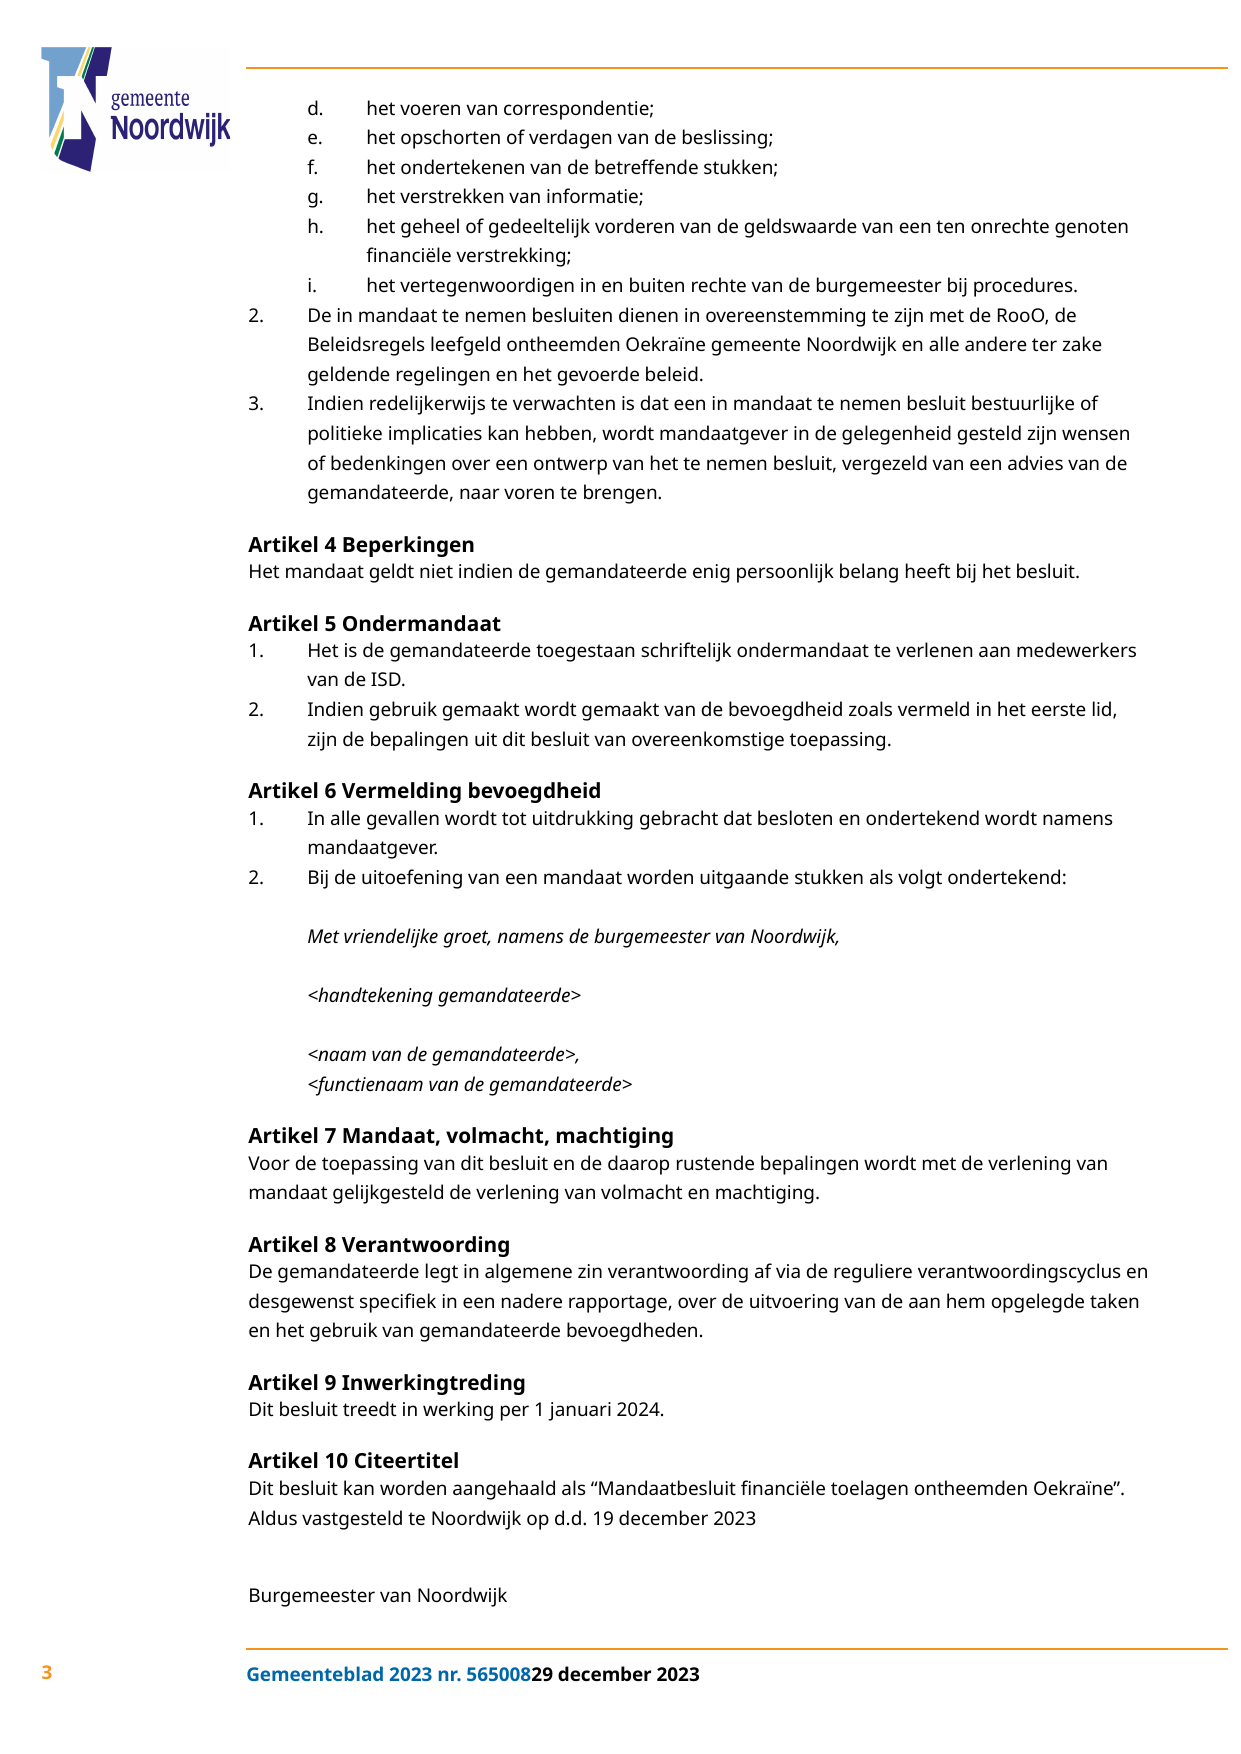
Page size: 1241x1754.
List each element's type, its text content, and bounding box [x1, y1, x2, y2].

list Het is de gemandateerde toegestaan schriftelijk ondermandaat te verlenen aan medewerkers van de ISD. [248, 637, 1152, 692]
picture [41, 47, 231, 172]
list Indien gebruik gemaakt wordt gemaakt van de bevoegdheid zoals vermeld in het eerste lid, zijn de bepalingen uit dit besluit van overeenkomstige toepassing. [248, 696, 1152, 752]
text Artikel 6 Vermelding bevoegdheid [248, 776, 1152, 805]
list Bij de uitoefening van een mandaat worden uitgaande stukken als volgt ondertekend: [248, 864, 1152, 889]
list het geheel of gedeeltelijk vorderen van de geldswaarde van een ten onrechte genoten financiële verstrekking; [307, 213, 1152, 268]
list het vertegenwoordigen in en buiten rechte van de burgemeester bij procedures. [307, 272, 1152, 298]
list <functienaam van de gemandateerde> [248, 1071, 1152, 1097]
list het ondertekenen van de betreffende stukken; [307, 154, 1152, 180]
list het voeren van correspondentie; [307, 95, 1152, 121]
list In alle gevallen wordt tot uitdrukking gebracht dat besloten en ondertekend wordt namens mandaatgever. [248, 805, 1152, 860]
text Aldus vastgesteld te Noordwijk op d.d. 19 december 2023 [248, 1505, 1152, 1530]
text Artikel 7 Mandaat, volmacht, machtiging [248, 1121, 1152, 1150]
text Artikel 9 Inwerkingtreding [248, 1368, 1152, 1396]
list <handtekening gemandateerde> [248, 982, 1152, 1008]
text Dit besluit kan worden aangehaald als “Mandaatbesluit financiële toelagen ontheemden Oekraïne”. [248, 1475, 1152, 1501]
text Het mandaat geldt niet indien de gemandateerde enig persoonlijk belang heeft bij het besluit. [248, 558, 1152, 584]
list Met vriendelijke groet, namens de burgemeester van Noordwijk, [248, 923, 1152, 949]
list het verstrekken van informatie; [307, 183, 1152, 209]
text Voor de toepassing van dit besluit en de daarop rustende bepalingen wordt met de verlening van mandaat gelijkgesteld de verlening van volmacht en machtiging. [248, 1150, 1152, 1205]
list <naam van de gemandateerde>, [248, 1041, 1152, 1067]
text De gemandateerde legt in algemene zin verantwoording af via de reguliere verantwoordingscyclus en desgewenst specifiek in een nadere rapportage, over de uitvoering van de aan hem opgelegde taken en het gebruik van gemandateerde bevoegdheden. [248, 1258, 1152, 1343]
list het opschorten of verdagen van de beslissing; [307, 124, 1152, 150]
text Artikel 5 Ondermandaat [248, 609, 1152, 637]
text Dit besluit treedt in werking per 1 januari 2024. [248, 1396, 1152, 1422]
text Artikel 4 Beperkingen [248, 530, 1152, 558]
list De in mandaat te nemen besluiten dienen in overeenstemming te zijn met de RooO, de Beleidsregels leefgeld ontheemden Oekraïne gemeente Noordwijk en alle andere ter zake geldende regelingen en het gevoerde beleid. [248, 302, 1152, 387]
text Artikel 8 Verantwoording [248, 1230, 1152, 1258]
text Artikel 10 Citeertitel [248, 1447, 1152, 1475]
text Burgemeester van Noordwijk [248, 1582, 1152, 1608]
list Indien redelijkerwijs te verwachten is dat een in mandaat te nemen besluit bestuurlijke of politieke implicaties kan hebben, wordt mandaatgever in de gelegenheid gesteld zijn wensen of bedenkingen over een ontwerp van het te nemen besluit, vergezeld van een advies van de gemandateerde, naar voren te brengen. [248, 391, 1152, 505]
